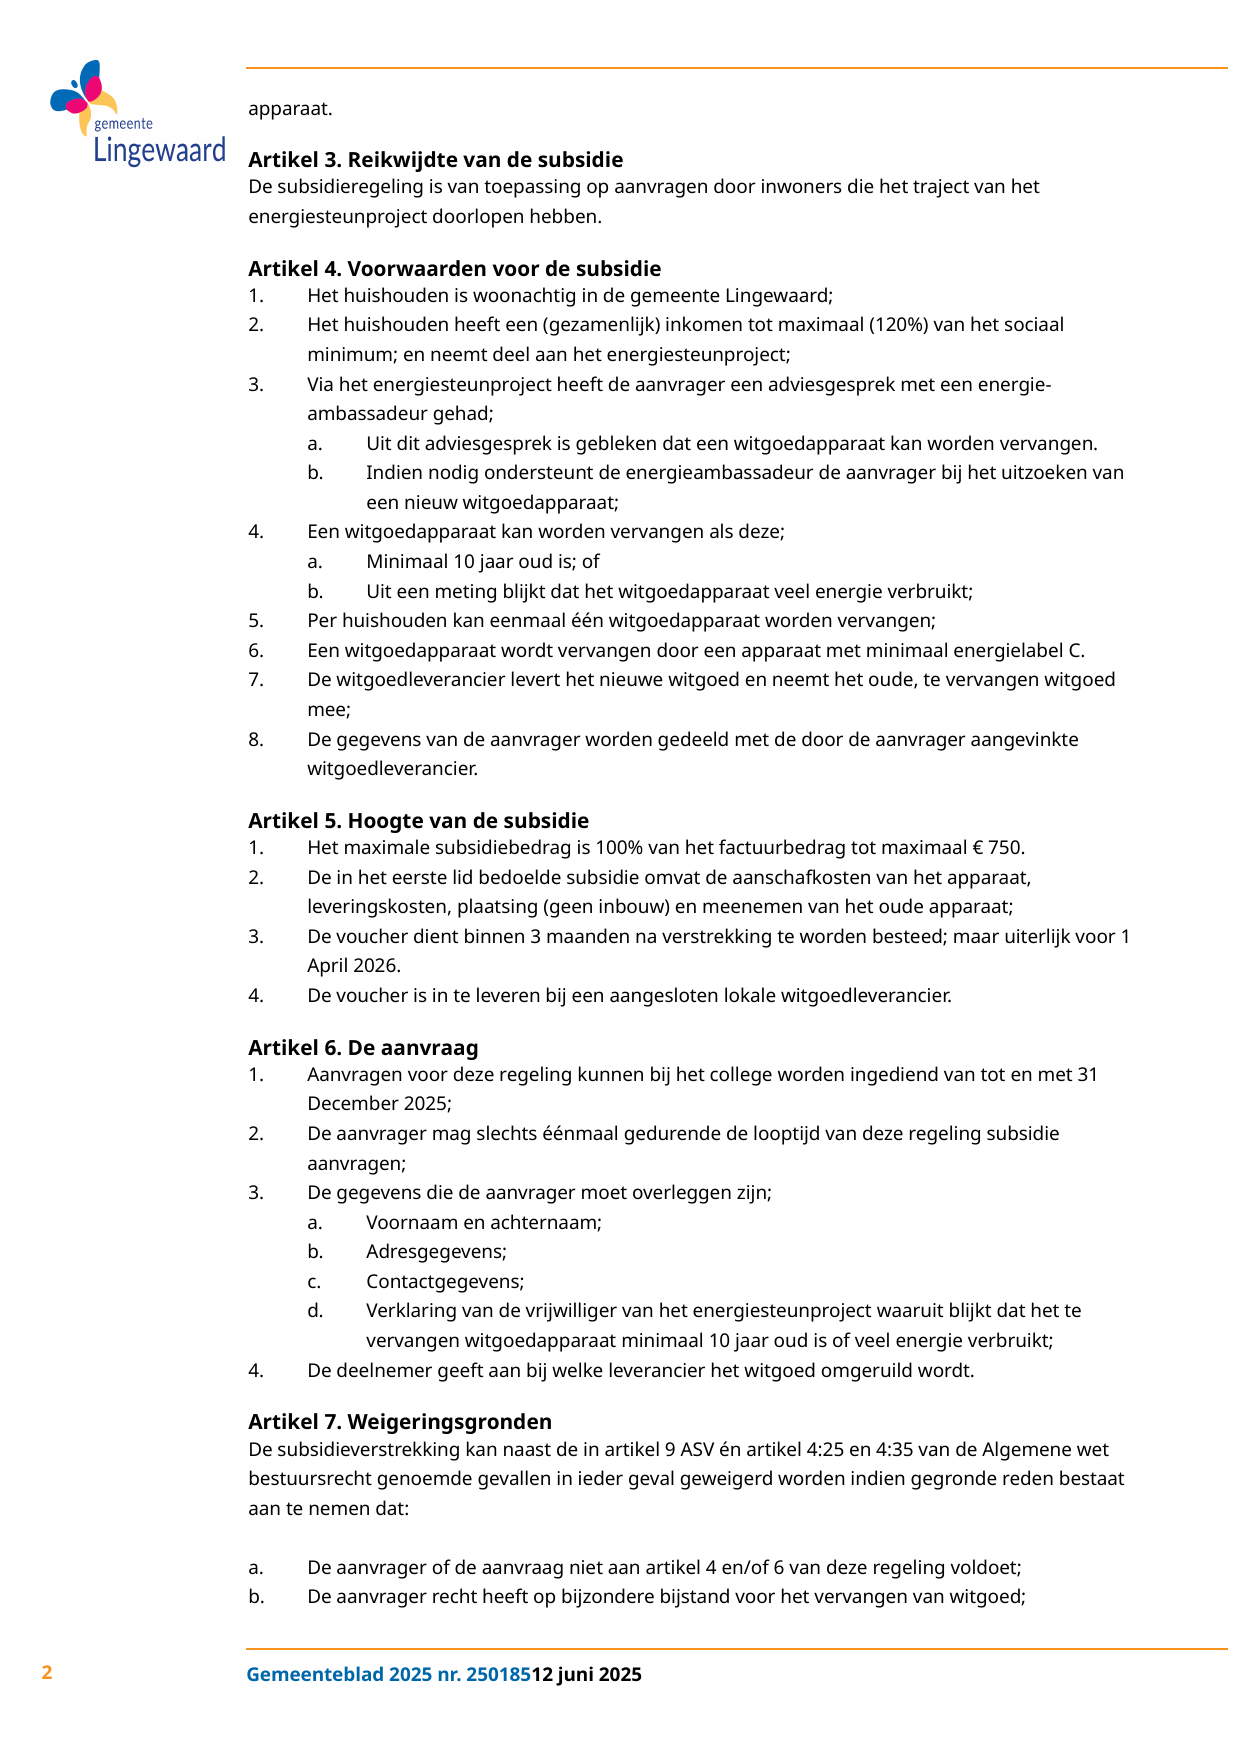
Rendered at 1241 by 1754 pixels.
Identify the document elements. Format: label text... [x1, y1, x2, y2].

list Voornaam en achternaam; [307, 1209, 1152, 1235]
list De voucher is in te leveren bij een aangesloten lokale witgoedleverancier. [248, 982, 1152, 1008]
text Artikel 4. Voorwaarden voor de subsidie [248, 254, 1152, 282]
text Artikel 6. De aanvraag [248, 1033, 1152, 1061]
list De voucher dient binnen 3 maanden na verstrekking te worden besteed; maar uiterlijk voor 1 April 2026. [248, 923, 1152, 978]
text De subsidieverstrekking kan naast de in artikel 9 ASV én artikel 4:25 en 4:35 van de Algemene wet bestuursrecht genoemde gevallen in ieder geval geweigerd worden indien gegronde reden bestaat aan te nemen dat: [248, 1436, 1152, 1521]
text Artikel 3. Reikwijdte van de subsidie [248, 145, 1152, 174]
text Artikel 5. Hoogte van de subsidie [248, 806, 1152, 834]
list Een witgoedapparaat wordt vervangen door een apparaat met minimaal energielabel C. [248, 637, 1152, 663]
list Uit dit adviesgesprek is gebleken dat een witgoedapparaat kan worden vervangen. [307, 430, 1152, 456]
list Indien nodig ondersteunt de energieambassadeur de aanvrager bij het uitzoeken van een nieuw witgoedapparaat; [307, 459, 1152, 515]
list Een witgoedapparaat kan worden vervangen als deze; [248, 519, 1152, 544]
text Artikel 7. Weigeringsgronden [248, 1407, 1152, 1436]
list Minimaal 10 jaar oud is; of [307, 548, 1152, 574]
text De subsidieregeling is van toepassing op aanvragen door inwoners die het traject van het energiesteunproject doorlopen hebben. [248, 174, 1152, 229]
list Het huishouden heeft een (gezamenlijk) inkomen tot maximaal (120%) van het sociaal minimum; en neemt deel aan het energiesteunproject; [248, 312, 1152, 367]
list Verklaring van de vrijwilliger van het energiesteunproject waaruit blijkt dat het te vervangen witgoedapparaat minimaal 10 jaar oud is of veel energie verbruikt; [307, 1298, 1152, 1353]
list Uit een meting blijkt dat het witgoedapparaat veel energie verbruikt; [307, 578, 1152, 604]
list De deelnemer geeft aan bij welke leverancier het witgoed omgeruild wordt. [248, 1357, 1152, 1383]
list Adresgegevens; [307, 1238, 1152, 1264]
picture [41, 47, 231, 172]
text apparaat. [248, 95, 1152, 121]
list Per huishouden kan eenmaal één witgoedapparaat worden vervangen; [248, 607, 1152, 633]
list Contactgegevens; [307, 1268, 1152, 1294]
list De gegevens van de aanvrager worden gedeeld met de door de aanvrager aangevinkte witgoedleverancier. [248, 726, 1152, 781]
list Het huishouden is woonachtig in de gemeente Lingewaard; [248, 282, 1152, 308]
list Via het energiesteunproject heeft de aanvrager een adviesgesprek met een energie-ambassadeur gehad; [248, 371, 1152, 426]
list De in het eerste lid bedoelde subsidie omvat de aanschafkosten van het apparaat, leveringskosten, plaatsing (geen inbouw) en meenemen van het oude apparaat; [248, 864, 1152, 919]
list Het maximale subsidiebedrag is 100% van het factuurbedrag tot maximaal € 750. [248, 834, 1152, 860]
list De aanvrager of de aanvraag niet aan artikel 4 en/of 6 van deze regeling voldoet; [248, 1554, 1152, 1580]
list De aanvrager recht heeft op bijzondere bijstand voor het vervangen van witgoed; [248, 1584, 1152, 1609]
list Aanvragen voor deze regeling kunnen bij het college worden ingediend van tot en met 31 December 2025; [248, 1061, 1152, 1116]
list De aanvrager mag slechts éénmaal gedurende de looptijd van deze regeling subsidie aanvragen; [248, 1120, 1152, 1176]
list De witgoedleverancier levert het nieuwe witgoed en neemt het oude, te vervangen witgoed mee; [248, 667, 1152, 722]
list De gegevens die de aanvrager moet overleggen zijn; [248, 1179, 1152, 1205]
